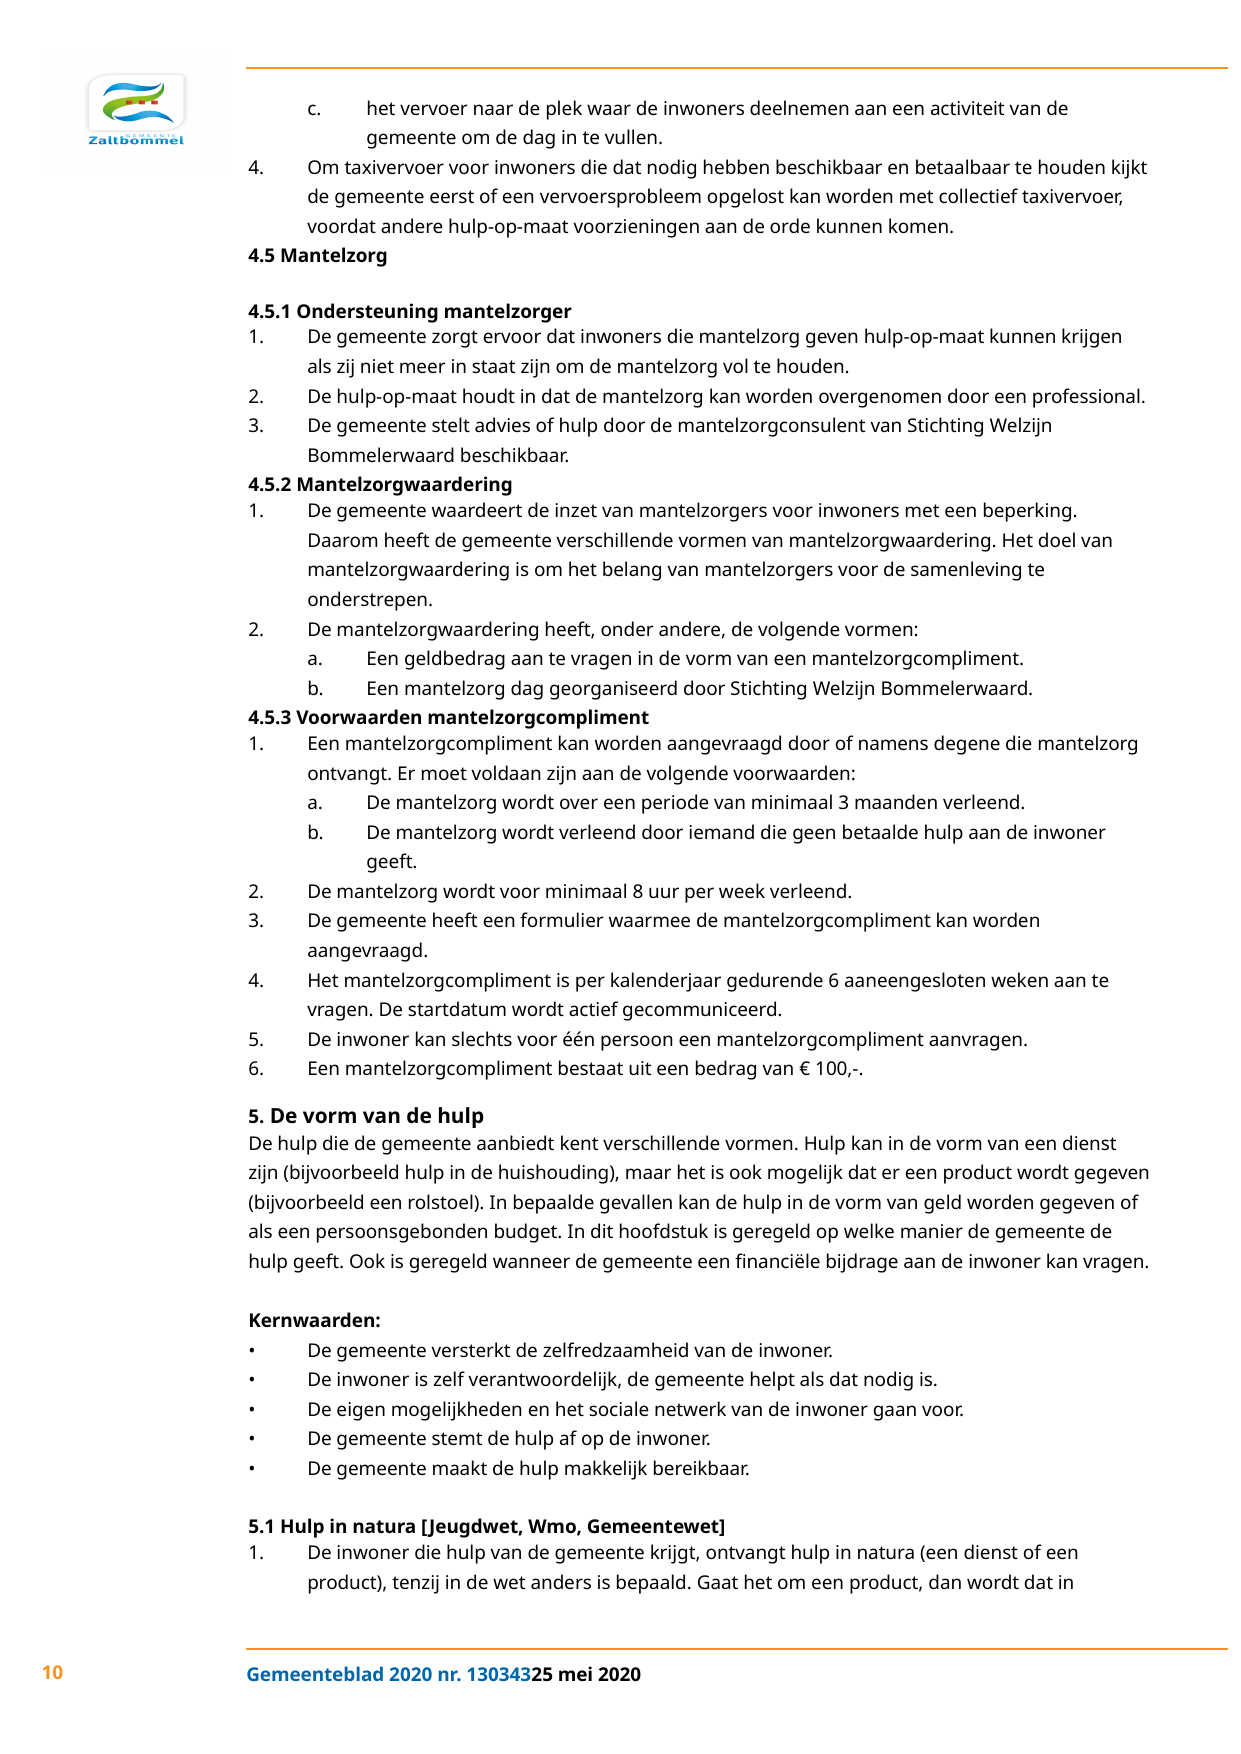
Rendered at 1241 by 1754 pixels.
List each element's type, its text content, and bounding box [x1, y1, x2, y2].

list De gemeente waardeert de inzet van mantelzorgers voor inwoners met een beperking. Daarom heeft de gemeente verschillende vormen van mantelzorgwaardering. Het doel van mantelzorgwaardering is om het belang van mantelzorgers voor de samenleving te onderstrepen. [248, 497, 1152, 612]
list Een geldbedrag aan te vragen in de vorm van een mantelzorgcompliment. [307, 645, 1152, 671]
text 4.5.3 Voorwaarden mantelzorgcompliment [248, 704, 1152, 730]
list Een mantelzorg dag georganiseerd door Stichting Welzijn Bommelerwaard. [307, 675, 1152, 701]
text De hulp die de gemeente aanbiedt kent verschillende vormen. Hulp kan in de vorm van een dienst zijn (bijvoorbeeld hulp in de huishouding), maar het is ook mogelijk dat er een product wordt gegeven (bijvoorbeeld een rolstoel). In bepaalde gevallen kan de hulp in de vorm van geld worden gegeven of als een persoonsgebonden budget. In dit hoofdstuk is geregeld op welke manier de gemeente de hulp geeft. Ook is geregeld wanneer de gemeente een financiële bijdrage aan de inwoner kan vragen. [248, 1130, 1152, 1274]
list De gemeente zorgt ervoor dat inwoners die mantelzorg geven hulp-op-maat kunnen krijgen als zij niet meer in staat zijn om de mantelzorg vol te houden. [248, 324, 1152, 379]
list Het mantelzorgcompliment is per kalenderjaar gedurende 6 aaneengesloten weken aan te vragen. De startdatum wordt actief gecommuniceerd. [248, 967, 1152, 1022]
list De inwoner kan slechts voor één persoon een mantelzorgcompliment aanvragen. [248, 1026, 1152, 1052]
text 4.5 Mantelzorg [248, 243, 1152, 268]
text 4.5.2 Mantelzorgwaardering [248, 472, 1152, 497]
list De mantelzorg wordt over een periode van minimaal 3 maanden verleend. [307, 789, 1152, 815]
list het vervoer naar de plek waar de inwoners deelnemen aan een activiteit van de gemeente om de dag in te vullen. [307, 95, 1152, 150]
list De inwoner die hulp van de gemeente krijgt, ontvangt hulp in natura (een dienst of een product), tenzij in de wet anders is bepaald. Gaat het om een product, dan wordt dat in [248, 1539, 1152, 1595]
list Een mantelzorgcompliment bestaat uit een bedrag van € 100,-. [248, 1056, 1152, 1081]
text 4.5.1 Ondersteuning mantelzorger [248, 298, 1152, 324]
list De mantelzorg wordt verleend door iemand die geen betaalde hulp aan de inwoner geeft. [307, 819, 1152, 874]
list De hulp-op-maat houdt in dat de mantelzorg kan worden overgenomen door een professional. [248, 383, 1152, 409]
table_header Kernwaarden: De gemeente versterkt de zelfredzaamheid van de inwoner. De inwoner is zelf verantwoordelijk, de gemeente helpt als dat nodig is. De eigen mogelijkheden en het sociale netwerk van de inwoner gaan voor. De gemeente stemt de hulp af op de inwoner. De gemeente maakt de hulp makkelijk bereikbaar. [248, 1307, 1152, 1481]
list De mantelzorgwaardering heeft, onder andere, de volgende vormen: [248, 616, 1152, 641]
list Een mantelzorgcompliment kan worden aangevraagd door of namens degene die mantelzorg ontvangt. Er moet voldaan zijn aan de volgende voorwaarden: [248, 730, 1152, 786]
list De gemeente stelt advies of hulp door de mantelzorgconsulent van Stichting Welzijn Bommelerwaard beschikbaar. [248, 412, 1152, 468]
list Om taxivervoer voor inwoners die dat nodig hebben beschikbaar en betaalbaar te houden kijkt de gemeente eerst of een vervoersprobleem opgelost kan worden met collectief taxivervoer, voordat andere hulp-op-maat voorzieningen aan de orde kunnen komen. [248, 154, 1152, 239]
text 5.1 Hulp in natura [Jeugdwet, Wmo, Gemeentewet] [248, 1514, 1152, 1539]
text 5. De vorm van de hulp [248, 1101, 1152, 1130]
list De mantelzorg wordt voor minimaal 8 uur per week verleend. [248, 878, 1152, 904]
picture [41, 47, 231, 172]
list De gemeente heeft een formulier waarmee de mantelzorgcompliment kan worden aangevraagd. [248, 908, 1152, 963]
